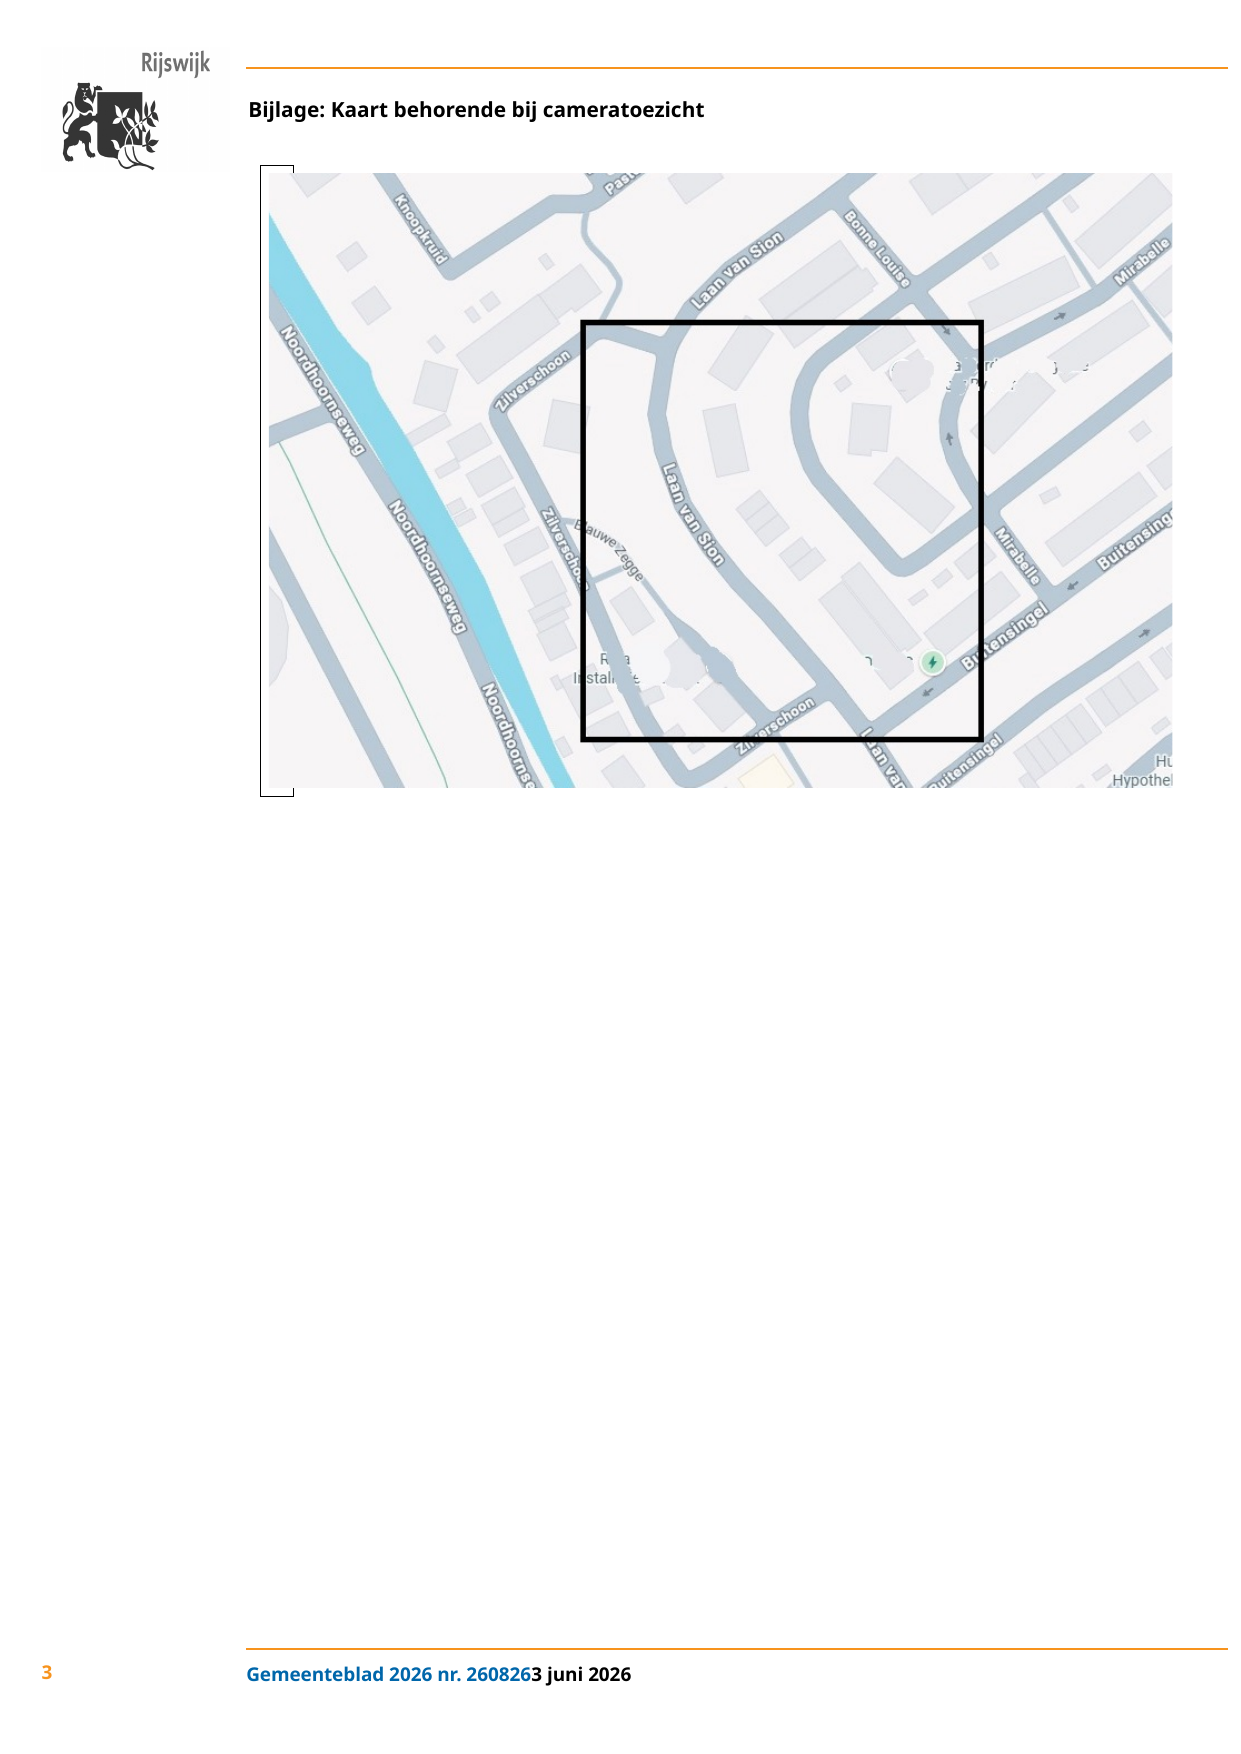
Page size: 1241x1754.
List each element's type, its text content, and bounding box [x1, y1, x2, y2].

picture [268, 173, 1173, 788]
text Bijlage: Kaart behorende bij cameratoezicht [248, 95, 1152, 123]
picture [41, 47, 231, 172]
